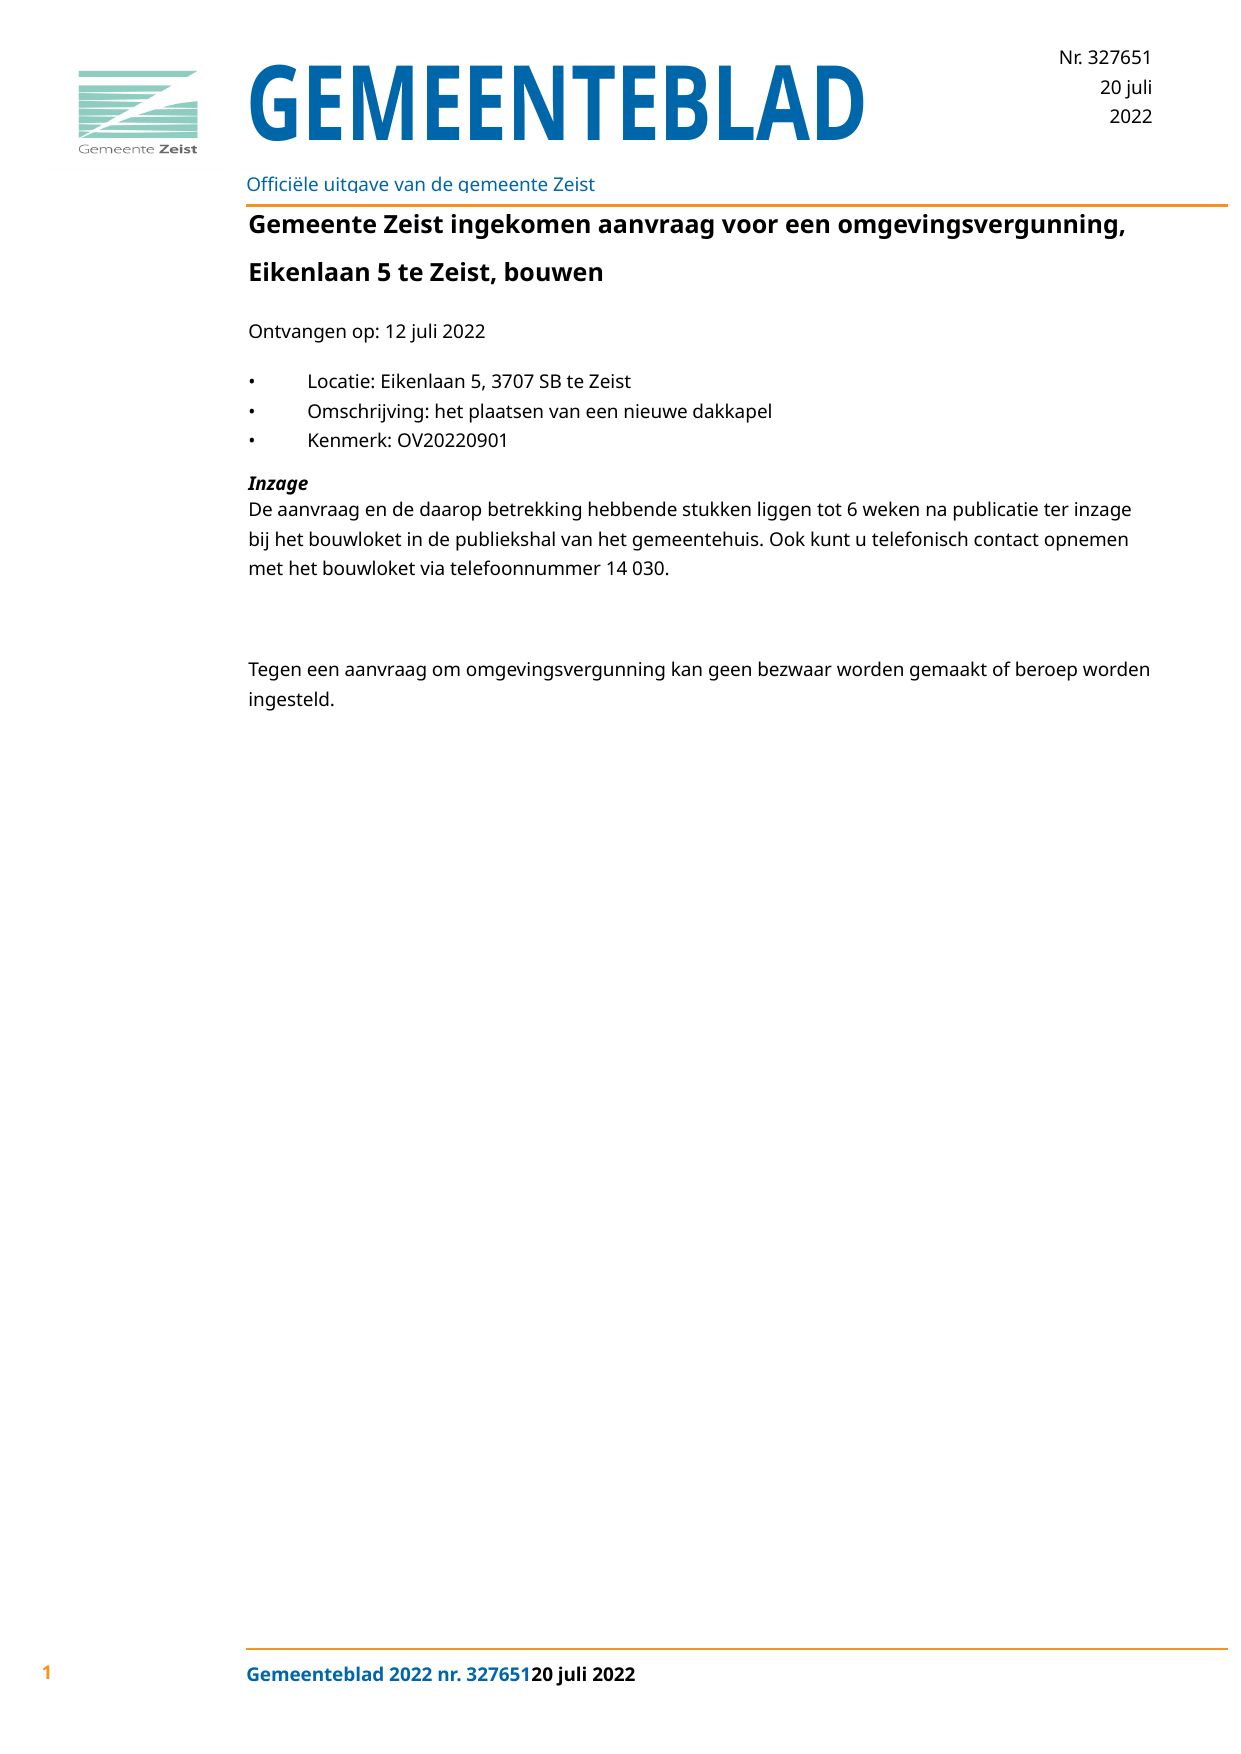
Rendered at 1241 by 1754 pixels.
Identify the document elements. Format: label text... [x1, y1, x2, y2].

text Gemeente Zeist ingekomen aanvraag voor een omgevingsvergunning, Eikenlaan 5 te Zeist, bouwen [248, 207, 1152, 288]
list Locatie: Eikenlaan 5, 3707 SB te Zeist [248, 368, 1152, 394]
text De aanvraag en de daarop betrekking hebbende stukken liggen tot 6 weken na publicatie ter inzage bij het bouwloket in de publiekshal van het gemeentehuis. Ook kunt u telefonisch contact opnemen met het bouwloket via telefoonnummer 14 030. [248, 496, 1152, 581]
picture [41, 47, 231, 172]
text Tegen een aanvraag om omgevingsvergunning kan geen bezwaar worden gemaakt of beroep worden ingesteld. [248, 656, 1152, 712]
list Omschrijving: het plaatsen van een nieuwe dakkapel [248, 398, 1152, 424]
text Inzage [248, 471, 1152, 496]
text Ontvangen op: 12 juli 2022 [248, 318, 1152, 344]
list Kenmerk: OV20220901 [248, 427, 1152, 453]
